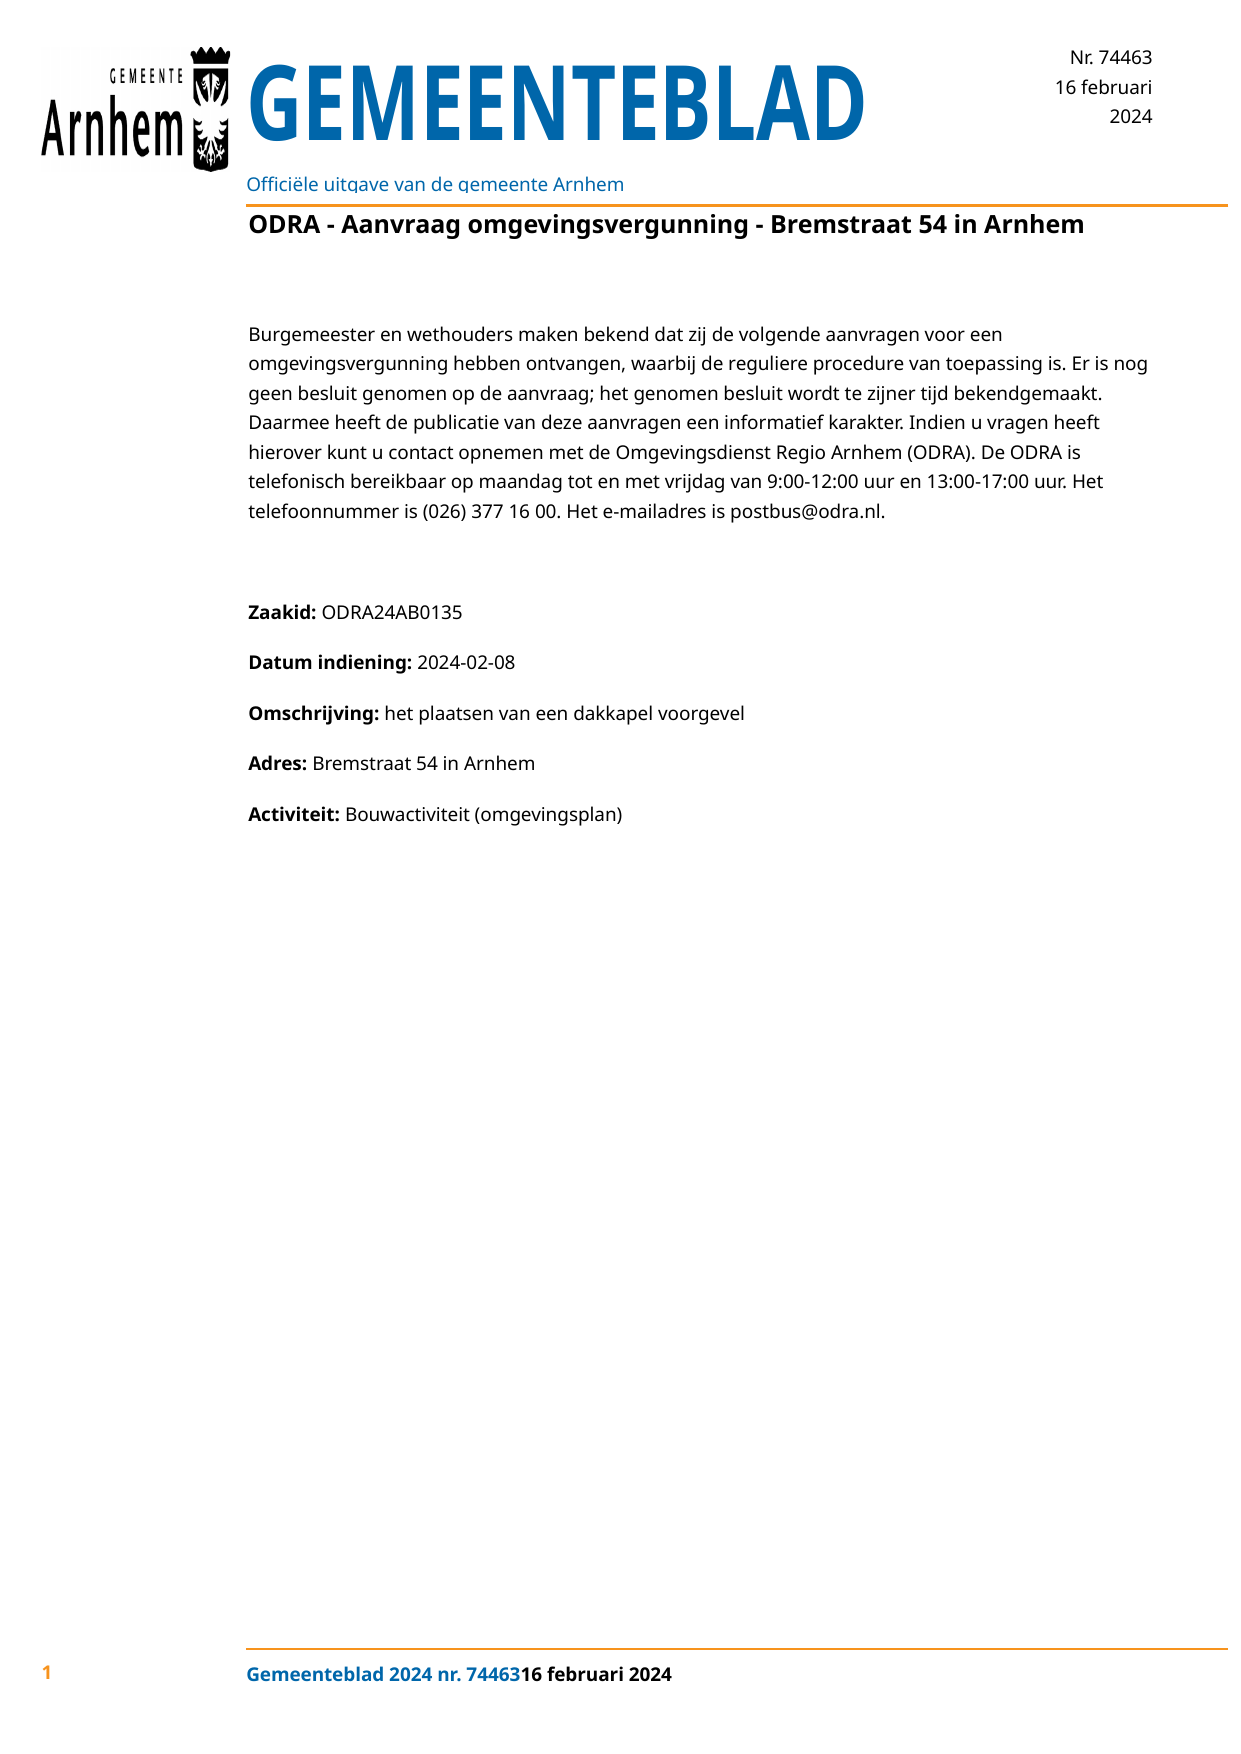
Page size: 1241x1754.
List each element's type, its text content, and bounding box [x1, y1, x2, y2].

text Zaakid: ODRA24AB0135 [248, 599, 1152, 625]
text Burgemeester en wethouders maken bekend dat zij de volgende aanvragen voor een omgevingsvergunning hebben ontvangen, waarbij de reguliere procedure van toepassing is. Er is nog geen besluit genomen op de aanvraag; het genomen besluit wordt te zijner tijd bekendgemaakt. Daarmee heeft de publicatie van deze aanvragen een informatief karakter. Indien u vragen heeft hierover kunt u contact opnemen met de Omgevingsdienst Regio Arnhem (ODRA). De ODRA is telefonisch bereikbaar op maandag tot en met vrijdag van 9:00-12:00 uur en 13:00-17:00 uur. Het telefoonnummer is (026) 377 16 00. Het e-mailadres is postbus@odra.nl. [248, 321, 1152, 524]
text Datum indiening: 2024-02-08 [248, 649, 1152, 675]
text Omschrijving: het plaatsen van een dakkapel voorgevel [248, 700, 1152, 726]
text Activiteit: Bouwactiviteit (omgevingsplan) [248, 801, 1152, 826]
text Adres: Bremstraat 54 in Arnhem [248, 750, 1152, 776]
text ODRA - Aanvraag omgevingsvergunning - Bremstraat 54 in Arnhem [248, 207, 1152, 241]
picture [41, 47, 231, 172]
